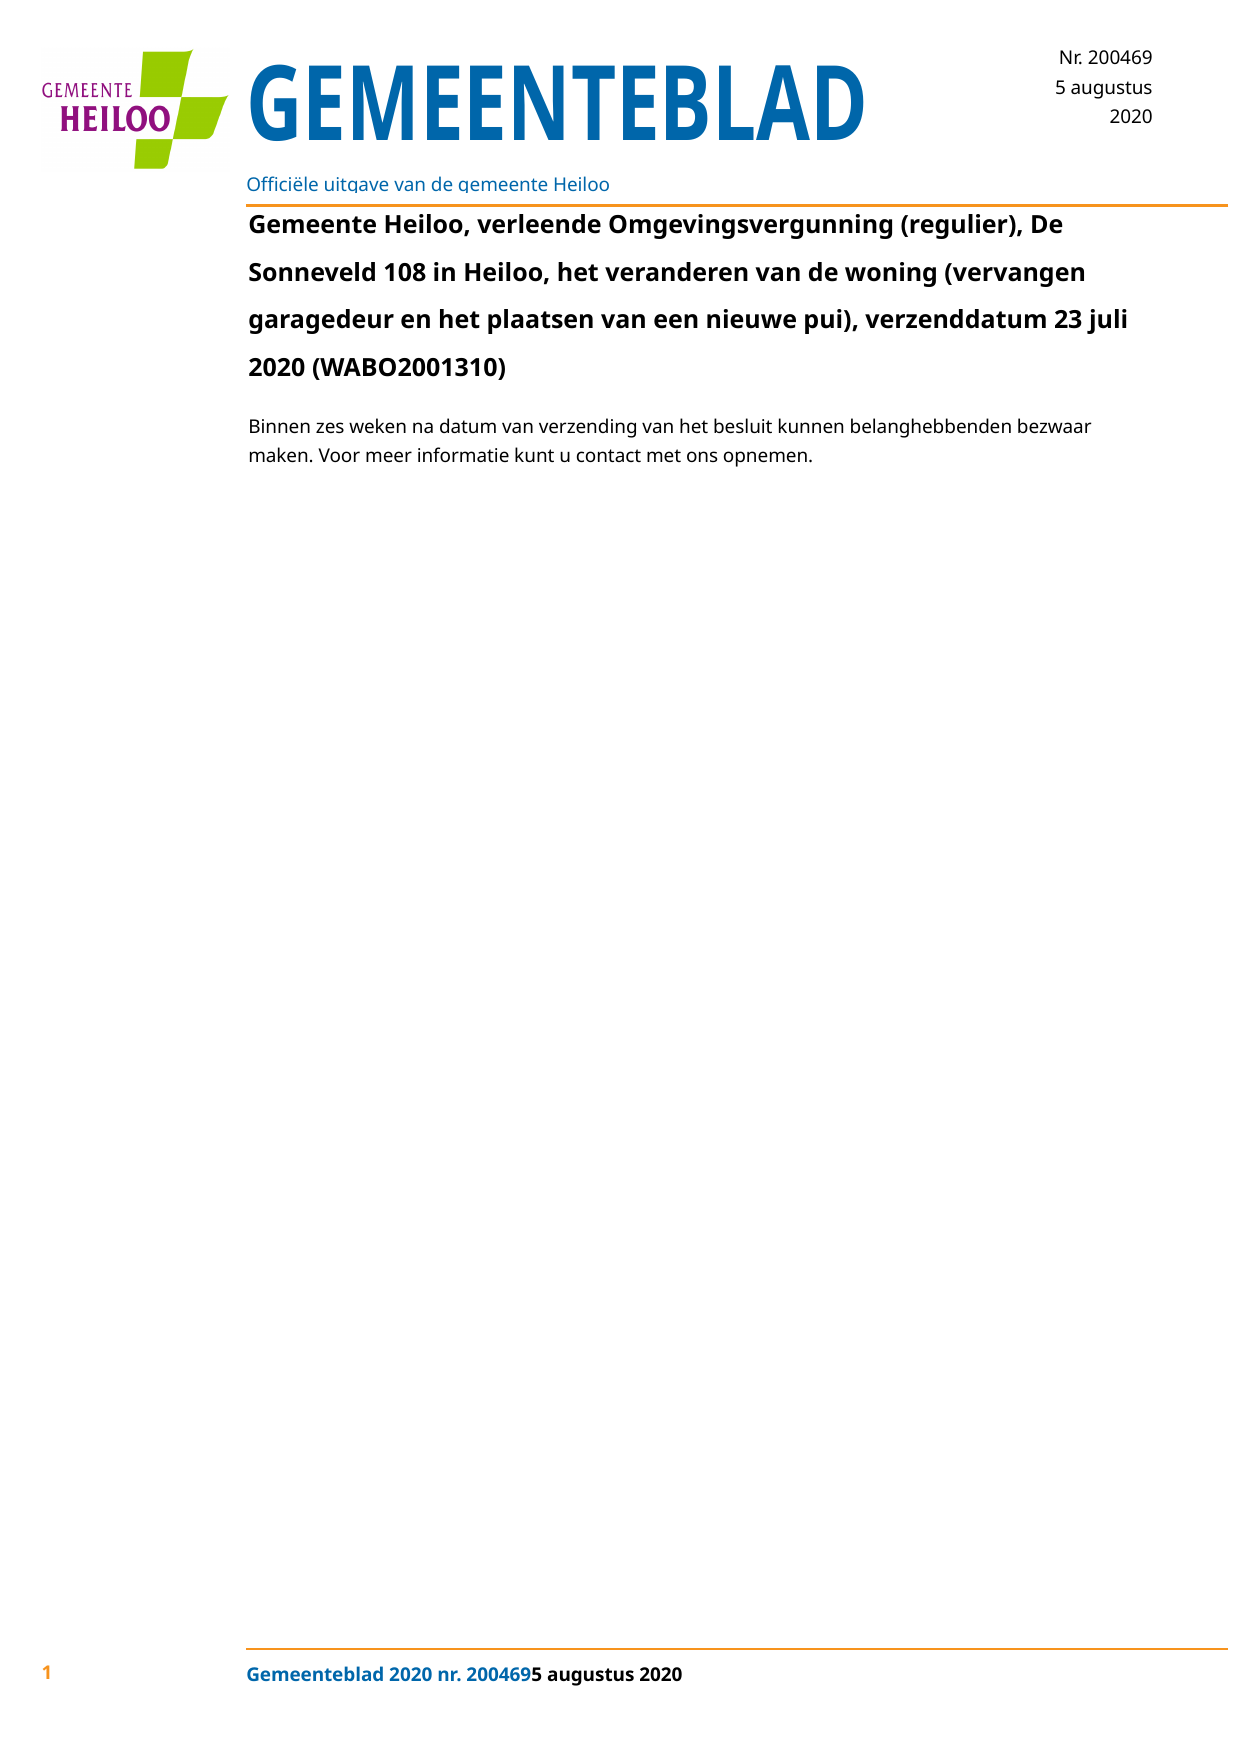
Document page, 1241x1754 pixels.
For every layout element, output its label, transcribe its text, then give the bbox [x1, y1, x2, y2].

text Gemeente Heiloo, verleende Omgevingsvergunning (regulier), De Sonneveld 108 in Heiloo, het veranderen van de woning (vervangen garagedeur en het plaatsen van een nieuwe pui), verzenddatum 23 juli 2020 (WABO2001310) [248, 207, 1152, 384]
text Binnen zes weken na datum van verzending van het besluit kunnen belanghebbenden bezwaar maken. Voor meer informatie kunt u contact met ons opnemen. [248, 413, 1152, 468]
picture [41, 47, 231, 172]
